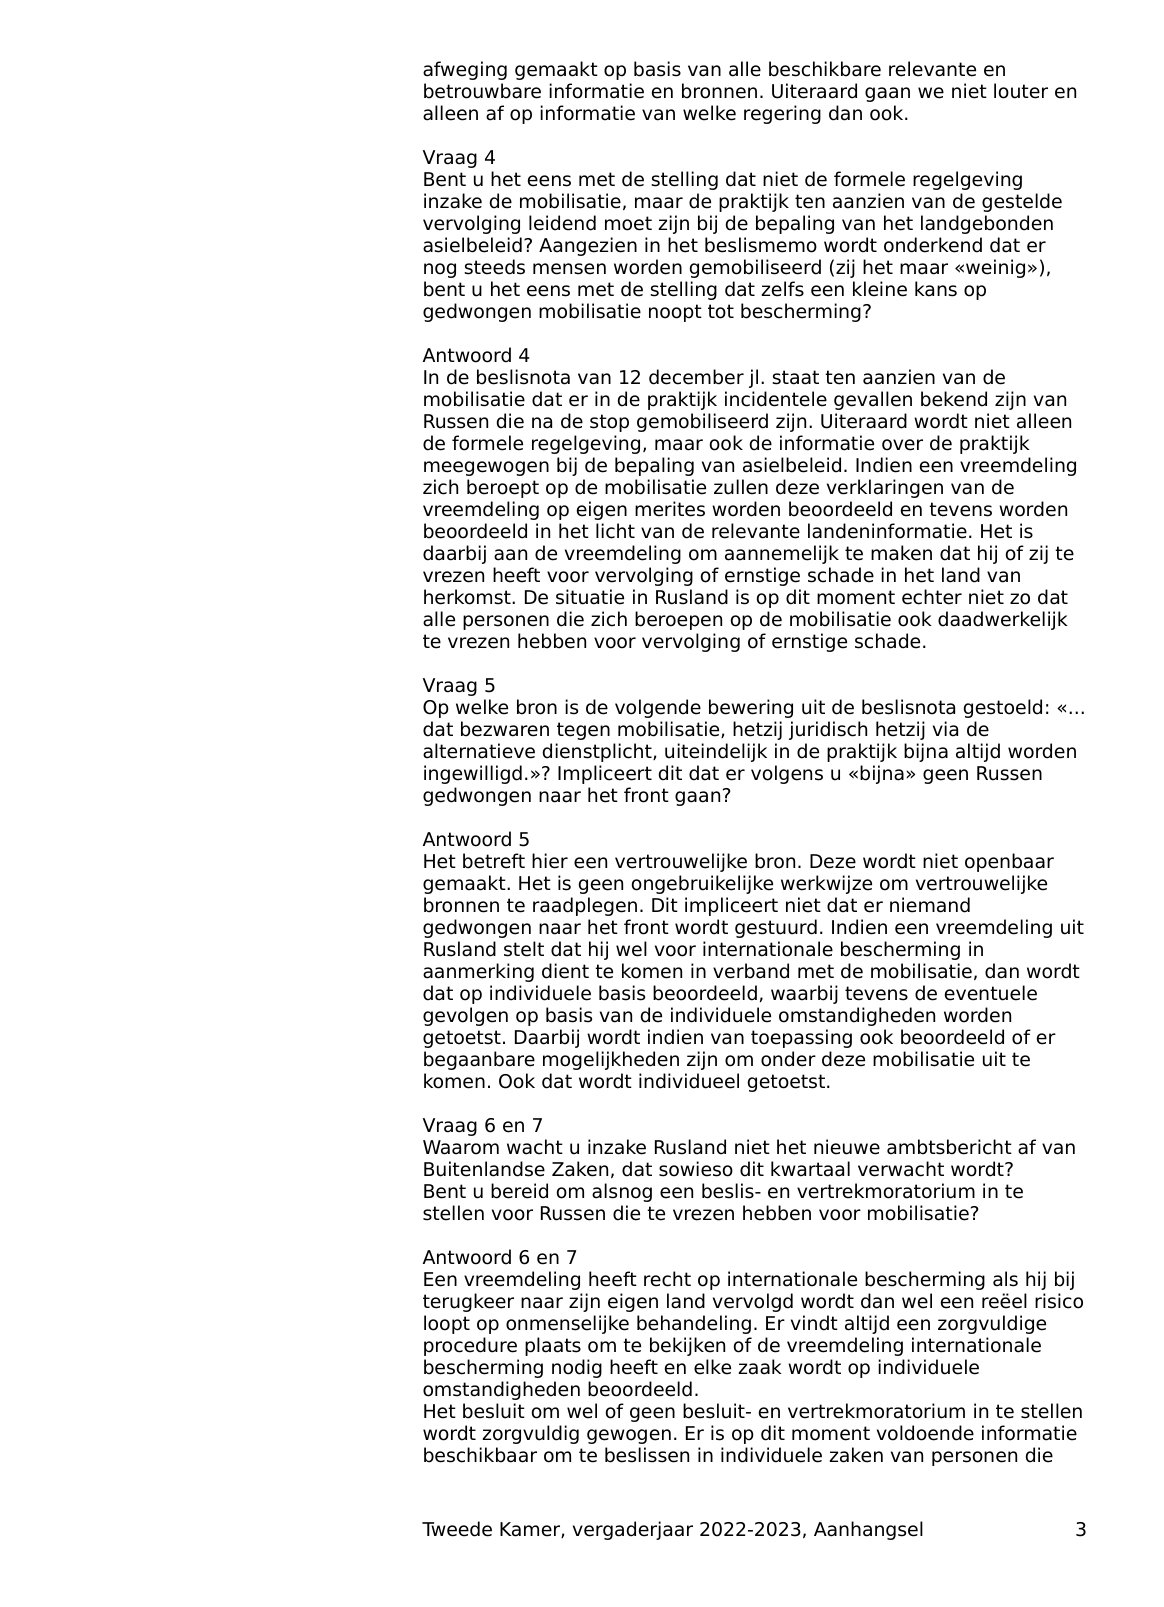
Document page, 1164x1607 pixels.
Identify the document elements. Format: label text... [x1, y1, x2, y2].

text Antwoord 4 [422, 345, 1087, 367]
text Bent u het eens met de stelling dat niet de formele regelgeving inzake de mobilisatie, maar de praktijk ten aanzien van de gestelde vervolging leidend moet zijn bij de bepaling van het landgebonden asielbeleid? Aangezien in het beslismemo wordt onderkend dat er nog steeds mensen worden gemobiliseerd (zij het maar «weinig»), bent u het eens met de stelling dat zelfs een kleine kans op gedwongen mobilisatie noopt tot bescherming? [422, 169, 1087, 323]
text Vraag 4 [422, 147, 1087, 169]
text Vraag 5 [422, 675, 1087, 697]
text Een vreemdeling heeft recht op internationale bescherming als hij bij terugkeer naar zijn eigen land vervolgd wordt dan wel een reëel risico loopt op onmenselijke behandeling. Er vindt altijd een zorgvuldige procedure plaats om te bekijken of de vreemdeling internationale bescherming nodig heeft en elke zaak wordt op individuele omstandigheden beoordeeld. [422, 1269, 1087, 1401]
text Het besluit om wel of geen besluit- en vertrekmoratorium in te stellen wordt zorgvuldig gewogen. Er is op dit moment voldoende informatie beschikbaar om te beslissen in individuele zaken van personen die [422, 1401, 1087, 1467]
text Het betreft hier een vertrouwelijke bron. Deze wordt niet openbaar gemaakt. Het is geen ongebruikelijke werkwijze om vertrouwelijke bronnen te raadplegen. Dit impliceert niet dat er niemand gedwongen naar het front wordt gestuurd. Indien een vreemdeling uit Rusland stelt dat hij wel voor internationale bescherming in aanmerking dient te komen in verband met de mobilisatie, dan wordt dat op individuele basis beoordeeld, waarbij tevens de eventuele gevolgen op basis van de individuele omstandigheden worden getoetst. Daarbij wordt indien van toepassing ook beoordeeld of er begaanbare mogelijkheden zijn om onder deze mobilisatie uit te komen. Ook dat wordt individueel getoetst. [422, 851, 1087, 1093]
text Waarom wacht u inzake Rusland niet het nieuwe ambtsbericht af van Buitenlandse Zaken, dat sowieso dit kwartaal verwacht wordt? [422, 1137, 1087, 1181]
text Op welke bron is de volgende bewering uit de beslisnota gestoeld: «... dat bezwaren tegen mobilisatie, hetzij juridisch hetzij via de alternatieve dienstplicht, uiteindelijk in de praktijk bijna altijd worden ingewilligd.»? Impliceert dit dat er volgens u «bijna» geen Russen gedwongen naar het front gaan? [422, 697, 1087, 807]
text Antwoord 6 en 7 [422, 1247, 1087, 1269]
text Antwoord 5 [422, 829, 1087, 851]
text In de beslisnota van 12 december jl. staat ten aanzien van de mobilisatie dat er in de praktijk incidentele gevallen bekend zijn van Russen die na de stop gemobiliseerd zijn. Uiteraard wordt niet alleen de formele regelgeving, maar ook de informatie over de praktijk meegewogen bij de bepaling van asielbeleid. Indien een vreemdeling zich beroept op de mobilisatie zullen deze verklaringen van de vreemdeling op eigen merites worden beoordeeld en tevens worden beoordeeld in het licht van de relevante landeninformatie. Het is daarbij aan de vreemdeling om aannemelijk te maken dat hij of zij te vrezen heeft voor vervolging of ernstige schade in het land van herkomst. De situatie in Rusland is op dit moment echter niet zo dat alle personen die zich beroepen op de mobilisatie ook daadwerkelijk te vrezen hebben voor vervolging of ernstige schade. [422, 367, 1087, 653]
text Bent u bereid om alsnog een beslis- en vertrekmoratorium in te stellen voor Russen die te vrezen hebben voor mobilisatie? [422, 1181, 1087, 1225]
text Vraag 6 en 7 [422, 1115, 1087, 1137]
text afweging gemaakt op basis van alle beschikbare relevante en betrouwbare informatie en bronnen. Uiteraard gaan we niet louter en alleen af op informatie van welke regering dan ook. [422, 59, 1087, 125]
